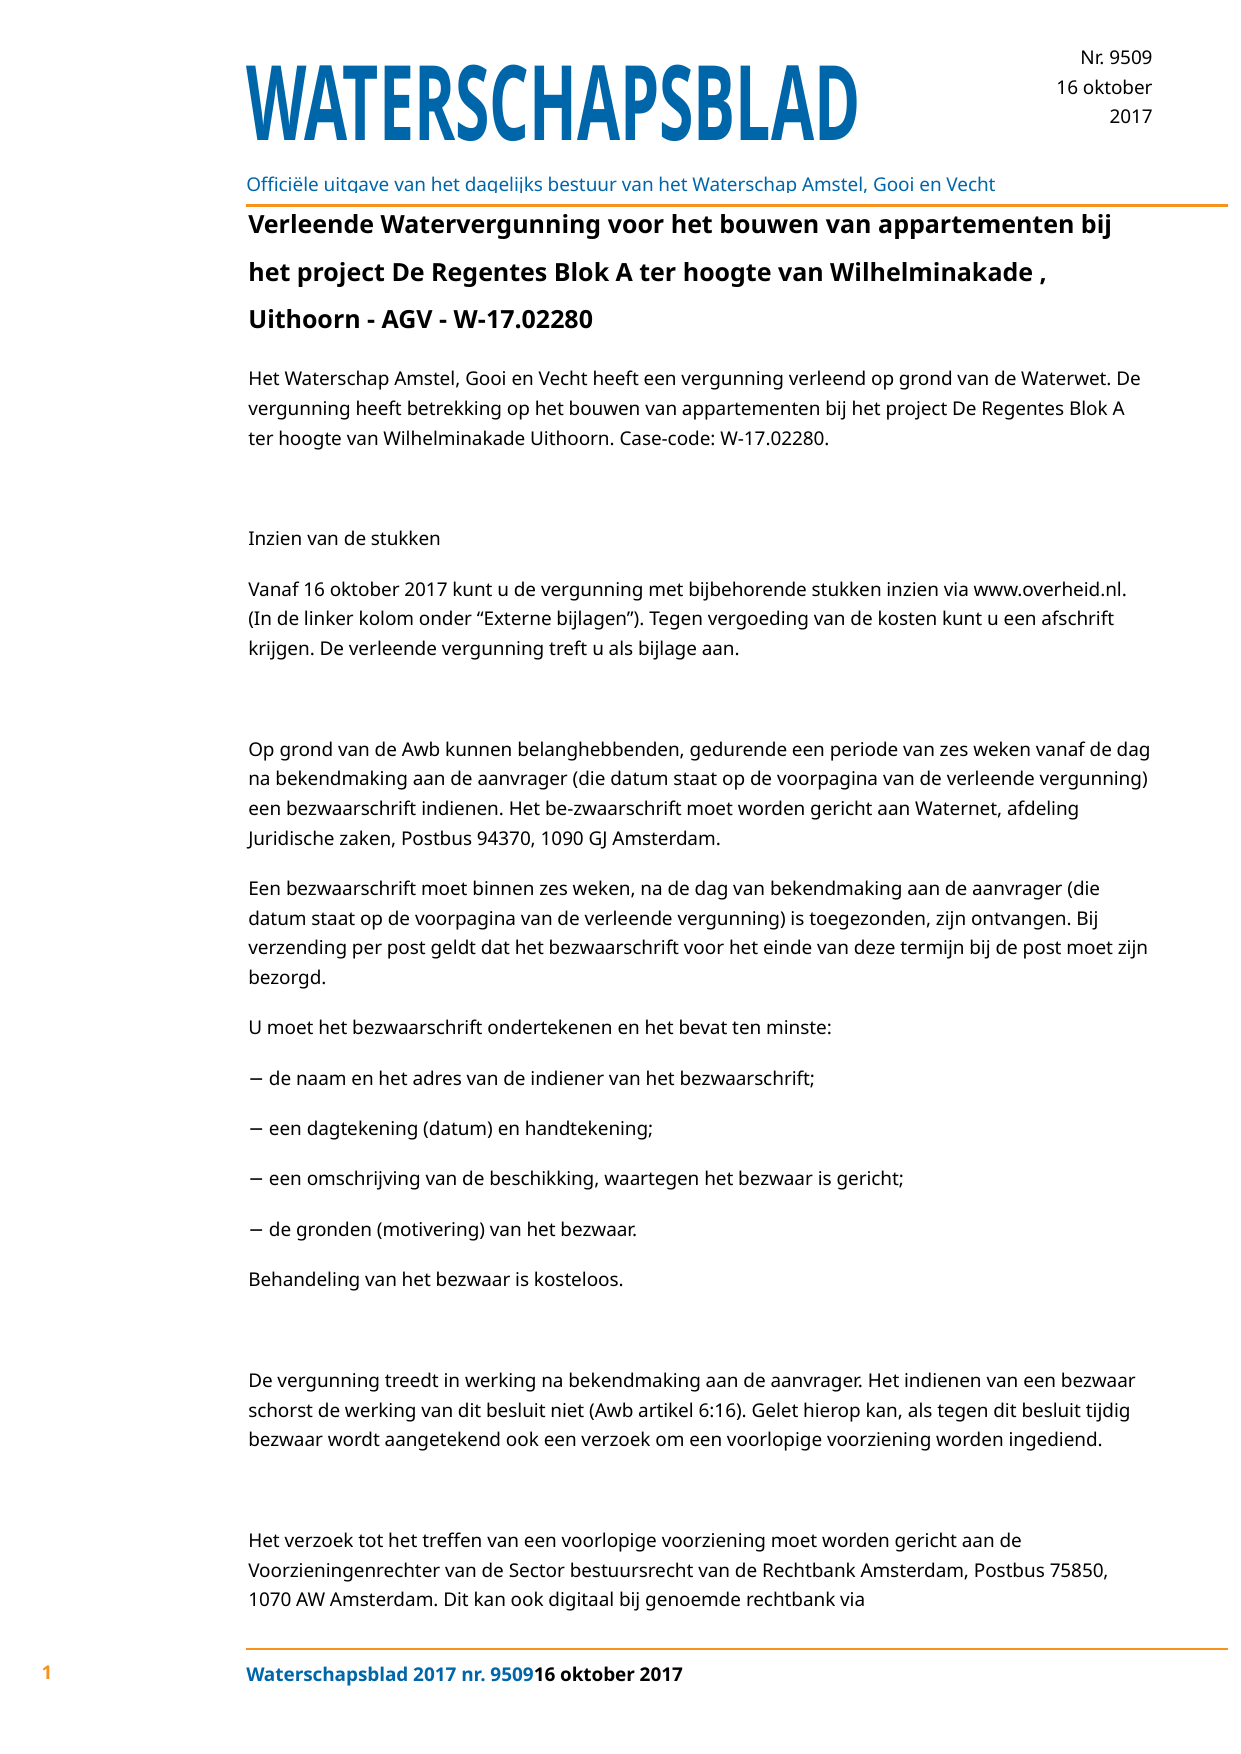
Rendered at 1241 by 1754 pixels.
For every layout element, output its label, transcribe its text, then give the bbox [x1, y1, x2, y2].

text − een omschrijving van de beschikking, waartegen het bezwaar is gericht; [248, 1166, 1152, 1191]
text U moet het bezwaarschrift ondertekenen en het bevat ten minste: [248, 1014, 1152, 1040]
text − een dagtekening (datum) en handtekening; [248, 1115, 1152, 1141]
picture [41, 47, 231, 172]
text Een bezwaarschrift moet binnen zes weken, na de dag van bekendmaking aan de aanvrager (die datum staat op de voorpagina van de verleende vergunning) is toegezonden, zijn ontvangen. Bij verzending per post geldt dat het bezwaarschrift voor het einde van deze termijn bij de post moet zijn bezorgd. [248, 875, 1152, 989]
text Vanaf 16 oktober 2017 kunt u de vergunning met bijbehorende stukken inzien via www.overheid.nl. (In de linker kolom onder “Externe bijlagen”). Tegen vergoeding van de kosten kunt u een afschrift krijgen. De verleende vergunning treft u als bijlage aan. [248, 576, 1152, 661]
text − de naam en het adres van de indiener van het bezwaarschrift; [248, 1065, 1152, 1090]
text Inzien van de stukken [248, 526, 1152, 551]
text Verleende Watervergunning voor het bouwen van appartementen bij het project De Regentes Blok A ter hoogte van Wilhelminakade , Uithoorn - AGV - W-17.02280 [248, 207, 1152, 336]
text Behandeling van het bezwaar is kosteloos. [248, 1266, 1152, 1292]
text Op grond van de Awb kunnen belanghebbenden, gedurende een periode van zes weken vanaf de dag na bekendmaking aan de aanvrager (die datum staat op de voorpagina van de verleende vergunning) een bezwaarschrift indienen. Het be-zwaarschrift moet worden gericht aan Waternet, afdeling Juridische zaken, Postbus 94370, 1090 GJ Amsterdam. [248, 736, 1152, 850]
text − de gronden (motivering) van het bezwaar. [248, 1216, 1152, 1242]
text De vergunning treedt in werking na bekendmaking aan de aanvrager. Het indienen van een bezwaar schorst de werking van dit besluit niet (Awb artikel 6:16). Gelet hierop kan, als tegen dit besluit tijdig bezwaar wordt aangetekend ook een verzoek om een voorlopige voorziening worden ingediend. [248, 1367, 1152, 1452]
text Het verzoek tot het treffen van een voorlopige voorziening moet worden gericht aan de Voorzieningenrechter van de Sector bestuursrecht van de Rechtbank Amsterdam, Postbus 75850, 1070 AW Amsterdam. Dit kan ook digitaal bij genoemde rechtbank via [248, 1527, 1152, 1612]
text Het Waterschap Amstel, Gooi en Vecht heeft een vergunning verleend op grond van de Waterwet. De vergunning heeft betrekking op het bouwen van appartementen bij het project De Regentes Blok A ter hoogte van Wilhelminakade Uithoorn. Case-code: W-17.02280. [248, 366, 1152, 450]
